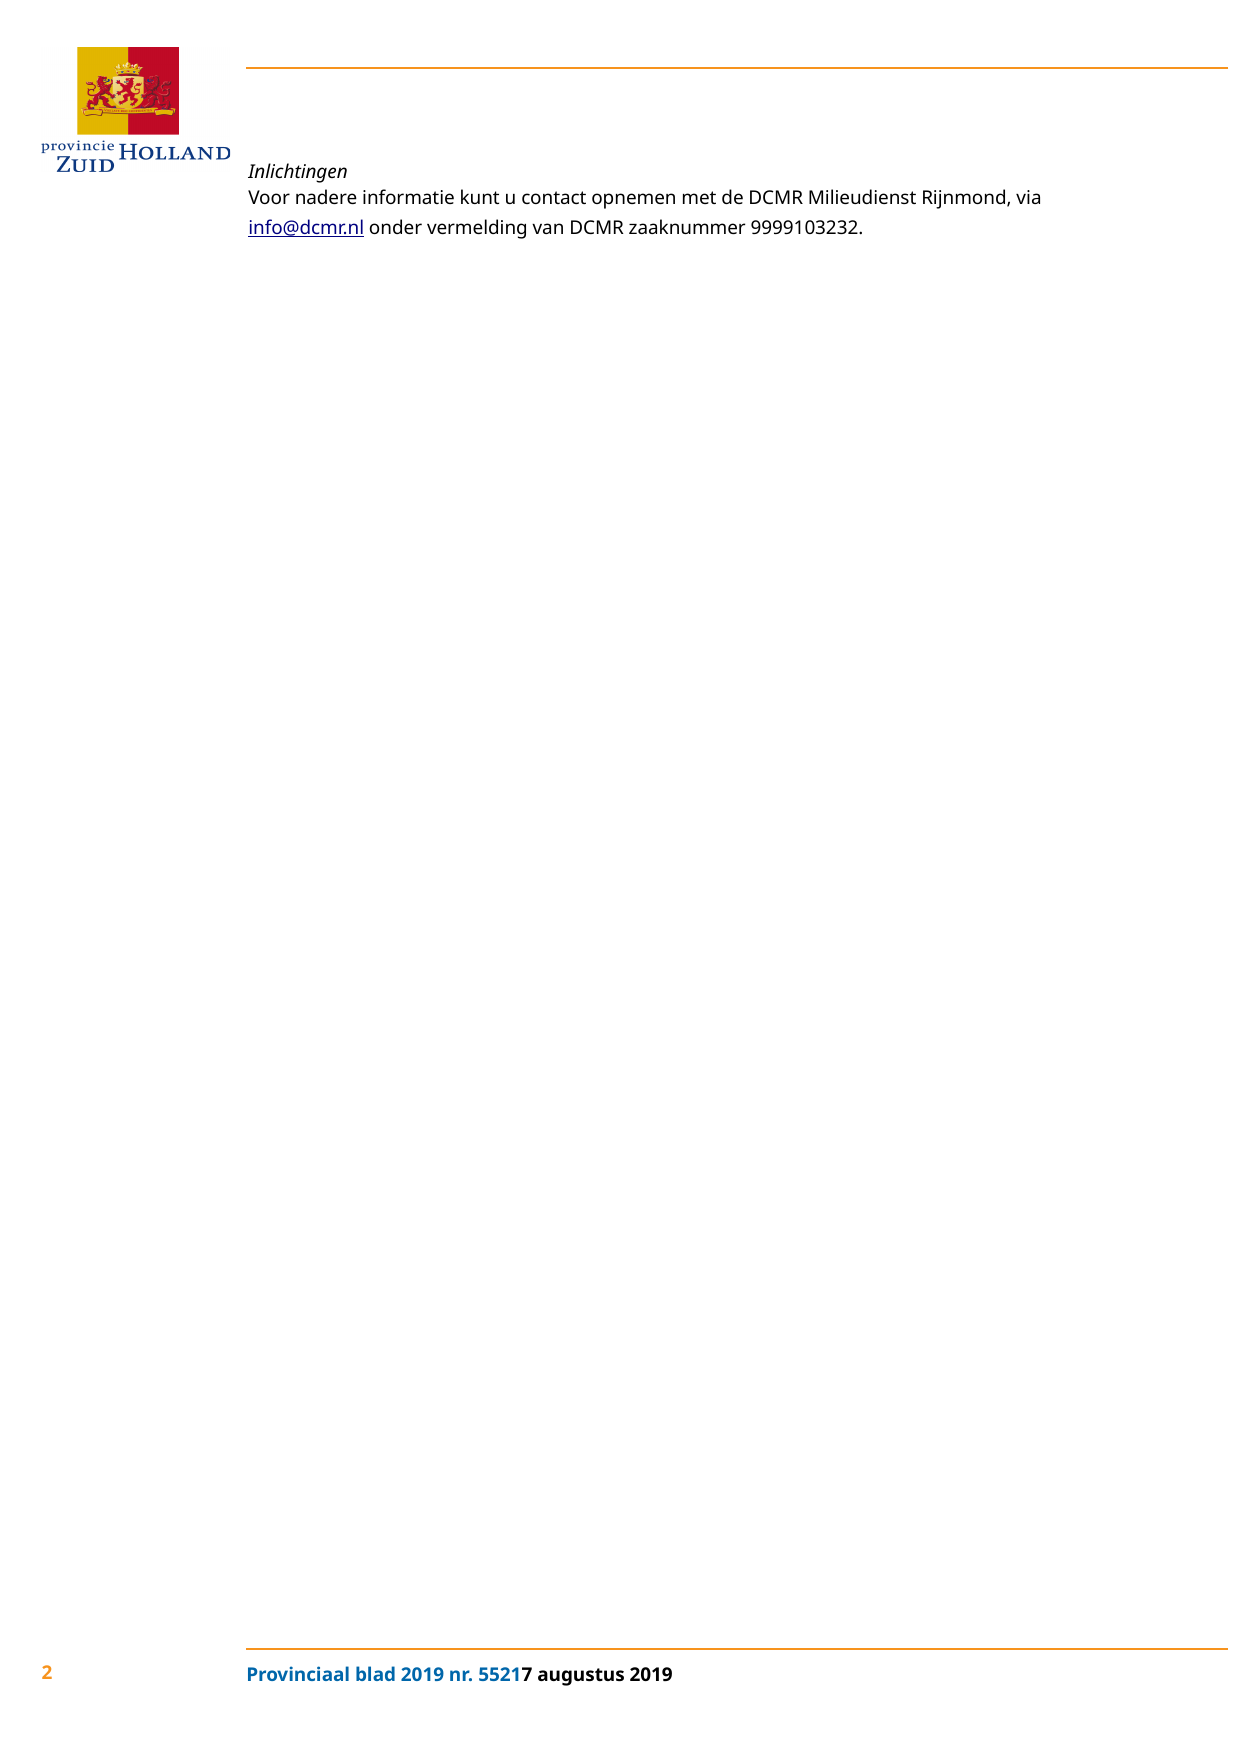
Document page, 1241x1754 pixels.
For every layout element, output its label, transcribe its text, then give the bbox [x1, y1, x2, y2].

text Inlichtingen [248, 159, 1152, 184]
text Voor nadere informatie kunt u contact opnemen met de DCMR Milieudienst Rijnmond, via info@dcmr.nl onder vermelding van DCMR zaaknummer 9999103232. [248, 184, 1152, 240]
picture [41, 47, 231, 172]
